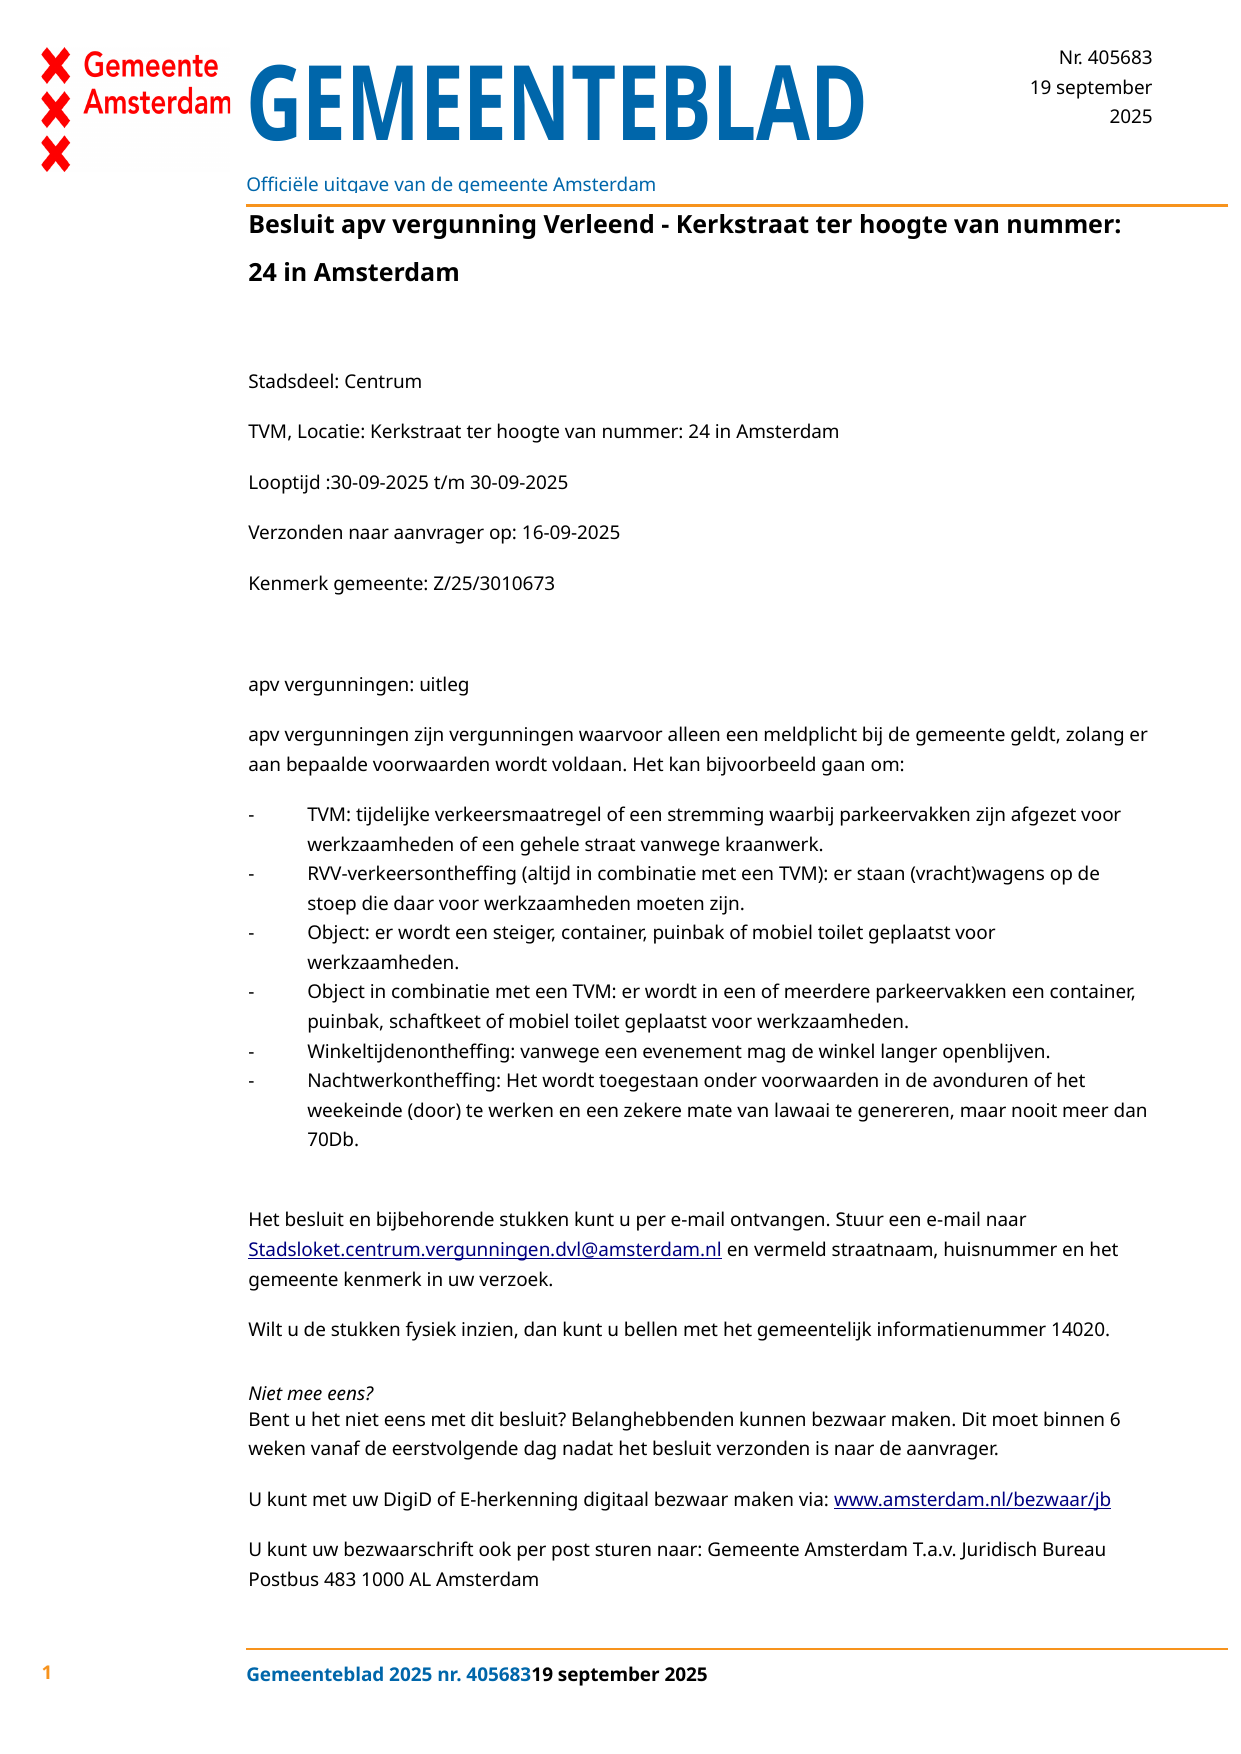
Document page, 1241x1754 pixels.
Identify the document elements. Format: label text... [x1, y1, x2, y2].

picture [41, 47, 231, 172]
text apv vergunningen: uitleg [248, 671, 1152, 697]
text Stadsdeel: Centrum [248, 368, 1152, 394]
text U kunt uw bezwaarschrift ook per post sturen naar: Gemeente Amsterdam T.a.v. Juridisch Bureau Postbus 483 1000 AL Amsterdam [248, 1536, 1152, 1592]
list Object: er wordt een steiger, container, puinbak of mobiel toilet geplaatst voor werkzaamheden. [248, 919, 1152, 975]
text Looptijd :30-09-2025 t/m 30-09-2025 [248, 469, 1152, 495]
list Object in combinatie met een TVM: er wordt in een of meerdere parkeervakken een container, puinbak, schaftkeet of mobiel toilet geplaatst voor werkzaamheden. [248, 979, 1152, 1034]
list Winkeltijdenontheffing: vanwege een evenement mag de winkel langer openblijven. [248, 1038, 1152, 1064]
text U kunt met uw DigiD of E-herkenning digitaal bezwaar maken via: www.amsterdam.nl/bezwaar/jb [248, 1486, 1152, 1512]
list RVV-verkeersontheffing (altijd in combinatie met een TVM): er staan (vracht)wagens op de stoep die daar voor werkzaamheden moeten zijn. [248, 860, 1152, 916]
text Verzonden naar aanvrager op: 16-09-2025 [248, 519, 1152, 545]
text Bent u het niet eens met dit besluit? Belanghebbenden kunnen bezwaar maken. Dit moet binnen 6 weken vanaf de eerstvolgende dag nadat het besluit verzonden is naar de aanvrager. [248, 1406, 1152, 1461]
text Besluit apv vergunning Verleend - Kerkstraat ter hoogte van nummer: 24 in Amsterdam [248, 207, 1152, 288]
text TVM, Locatie: Kerkstraat ter hoogte van nummer: 24 in Amsterdam [248, 419, 1152, 444]
text Het besluit en bijbehorende stukken kunt u per e-mail ontvangen. Stuur een e-mail naar Stadsloket.centrum.vergunningen.dvl@amsterdam.nl en vermeld straatnaam, huisnummer en het gemeente kenmerk in uw verzoek. [248, 1207, 1152, 1292]
text Kenmerk gemeente: Z/25/3010673 [248, 570, 1152, 596]
text Niet mee eens? [248, 1380, 1152, 1406]
text apv vergunningen zijn vergunningen waarvoor alleen een meldplicht bij de gemeente geldt, zolang er aan bepaalde voorwaarden wordt voldaan. Het kan bijvoorbeeld gaan om: [248, 721, 1152, 777]
list Nachtwerkontheffing: Het wordt toegestaan onder voorwaarden in de avonduren of het weekeinde (door) te werken en een zekere mate van lawaai te genereren, maar nooit meer dan 70Db. [248, 1067, 1152, 1152]
text Wilt u de stukken fysiek inzien, dan kunt u bellen met het gemeentelijk informatienummer 14020. [248, 1316, 1152, 1342]
list TVM: tijdelijke verkeersmaatregel of een stremming waarbij parkeervakken zijn afgezet voor werkzaamheden of een gehele straat vanwege kraanwerk. [248, 801, 1152, 857]
